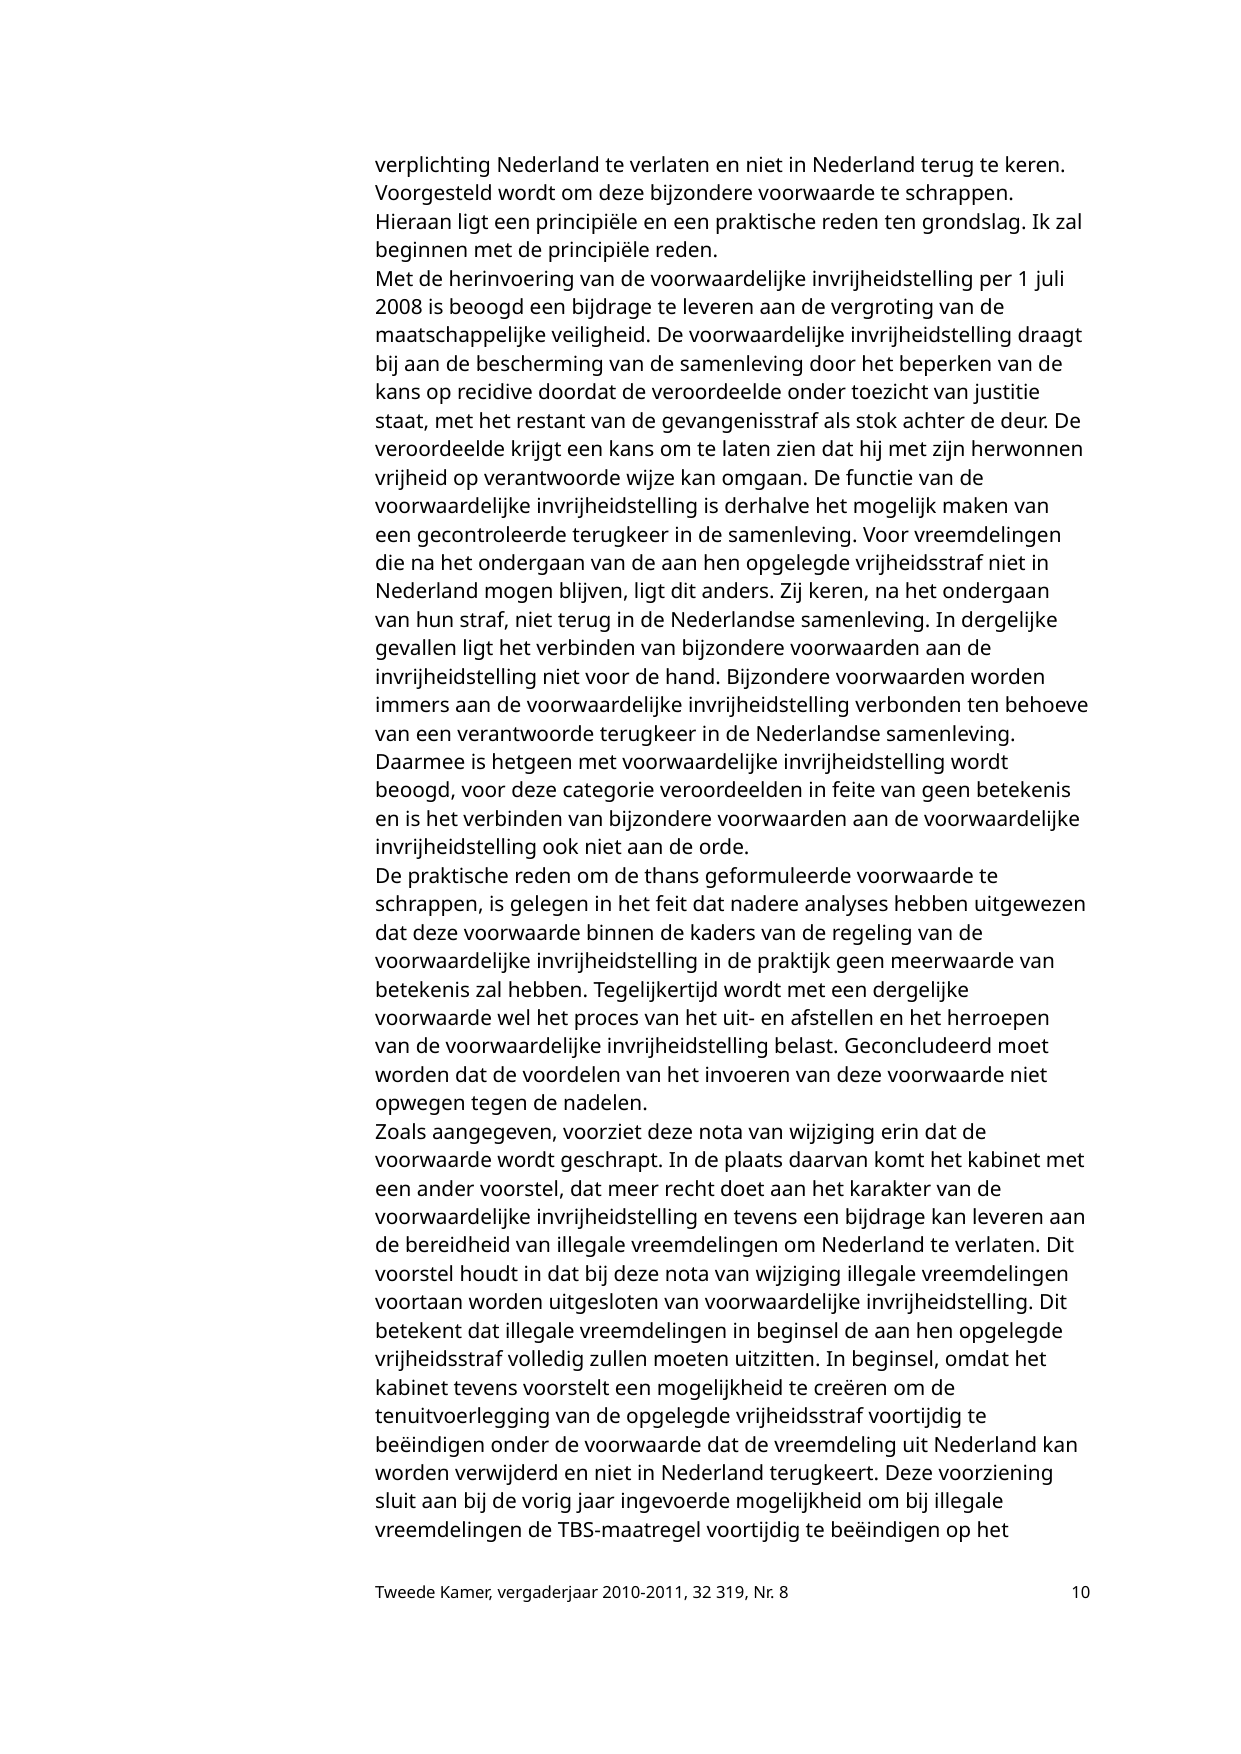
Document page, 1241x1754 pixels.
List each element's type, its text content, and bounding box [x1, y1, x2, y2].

text Met de herinvoering van de voorwaardelijke invrijheidstelling per 1 juli 2008 is beoogd een bijdrage te leveren aan de vergroting van de maatschappelijke veiligheid. De voorwaardelijke invrijheidstelling draagt bij aan de bescherming van de samenleving door het beperken van de kans op recidive doordat de veroordeelde onder toezicht van justitie staat, met het restant van de gevangenisstraf als stok achter de deur. De veroordeelde krijgt een kans om te laten zien dat hij met zijn herwonnen vrijheid op verantwoorde wijze kan omgaan. De functie van de voorwaardelijke invrijheidstelling is derhalve het mogelijk maken van een gecontroleerde terugkeer in de samenleving. Voor vreemdelingen die na het ondergaan van de aan hen opgelegde vrijheidsstraf niet in Nederland mogen blijven, ligt dit anders. Zij keren, na het ondergaan van hun straf, niet terug in de Nederlandse samenleving. In dergelijke gevallen ligt het verbinden van bijzondere voorwaarden aan de invrijheidstelling niet voor de hand. Bijzondere voorwaarden worden immers aan de voorwaardelijke invrijheidstelling verbonden ten behoeve van een verantwoorde terugkeer in de Nederlandse samenleving. Daarmee is hetgeen met voorwaardelijke invrijheidstelling wordt beoogd, voor deze categorie veroordeelden in feite van geen betekenis en is het verbinden van bijzondere voorwaarden aan de voorwaardelijke invrijheidstelling ook niet aan de orde. [375, 264, 1090, 861]
text verplichting Nederland te verlaten en niet in Nederland terug te keren. Voorgesteld wordt om deze bijzondere voorwaarde te schrappen. Hieraan ligt een principiële en een praktische reden ten grondslag. Ik zal beginnen met de principiële reden. [375, 150, 1090, 264]
text Zoals aangegeven, voorziet deze nota van wijziging erin dat de voorwaarde wordt geschrapt. In de plaats daarvan komt het kabinet met een ander voorstel, dat meer recht doet aan het karakter van de voorwaardelijke invrijheidstelling en tevens een bijdrage kan leveren aan de bereidheid van illegale vreemdelingen om Nederland te verlaten. Dit voorstel houdt in dat bij deze nota van wijziging illegale vreemdelingen voortaan worden uitgesloten van voorwaardelijke invrijheidstelling. Dit betekent dat illegale vreemdelingen in beginsel de aan hen opgelegde vrijheidsstraf volledig zullen moeten uitzitten. In beginsel, omdat het kabinet tevens voorstelt een mogelijkheid te creëren om de tenuitvoerlegging van de opgelegde vrijheidsstraf voortijdig te beëindigen onder de voorwaarde dat de vreemdeling uit Nederland kan worden verwijderd en niet in Nederland terugkeert. Deze voorziening sluit aan bij de vorig jaar ingevoerde mogelijkheid om bij illegale vreemdelingen de TBS-maatregel voortijdig te beëindigen op het [375, 1117, 1090, 1543]
text De praktische reden om de thans geformuleerde voorwaarde te schrappen, is gelegen in het feit dat nadere analyses hebben uitgewezen dat deze voorwaarde binnen de kaders van de regeling van de voorwaardelijke invrijheidstelling in de praktijk geen meerwaarde van betekenis zal hebben. Tegelijkertijd wordt met een dergelijke voorwaarde wel het proces van het uit- en afstellen en het herroepen van de voorwaardelijke invrijheidstelling belast. Geconcludeerd moet worden dat de voordelen van het invoeren van deze voorwaarde niet opwegen tegen de nadelen. [375, 861, 1090, 1117]
